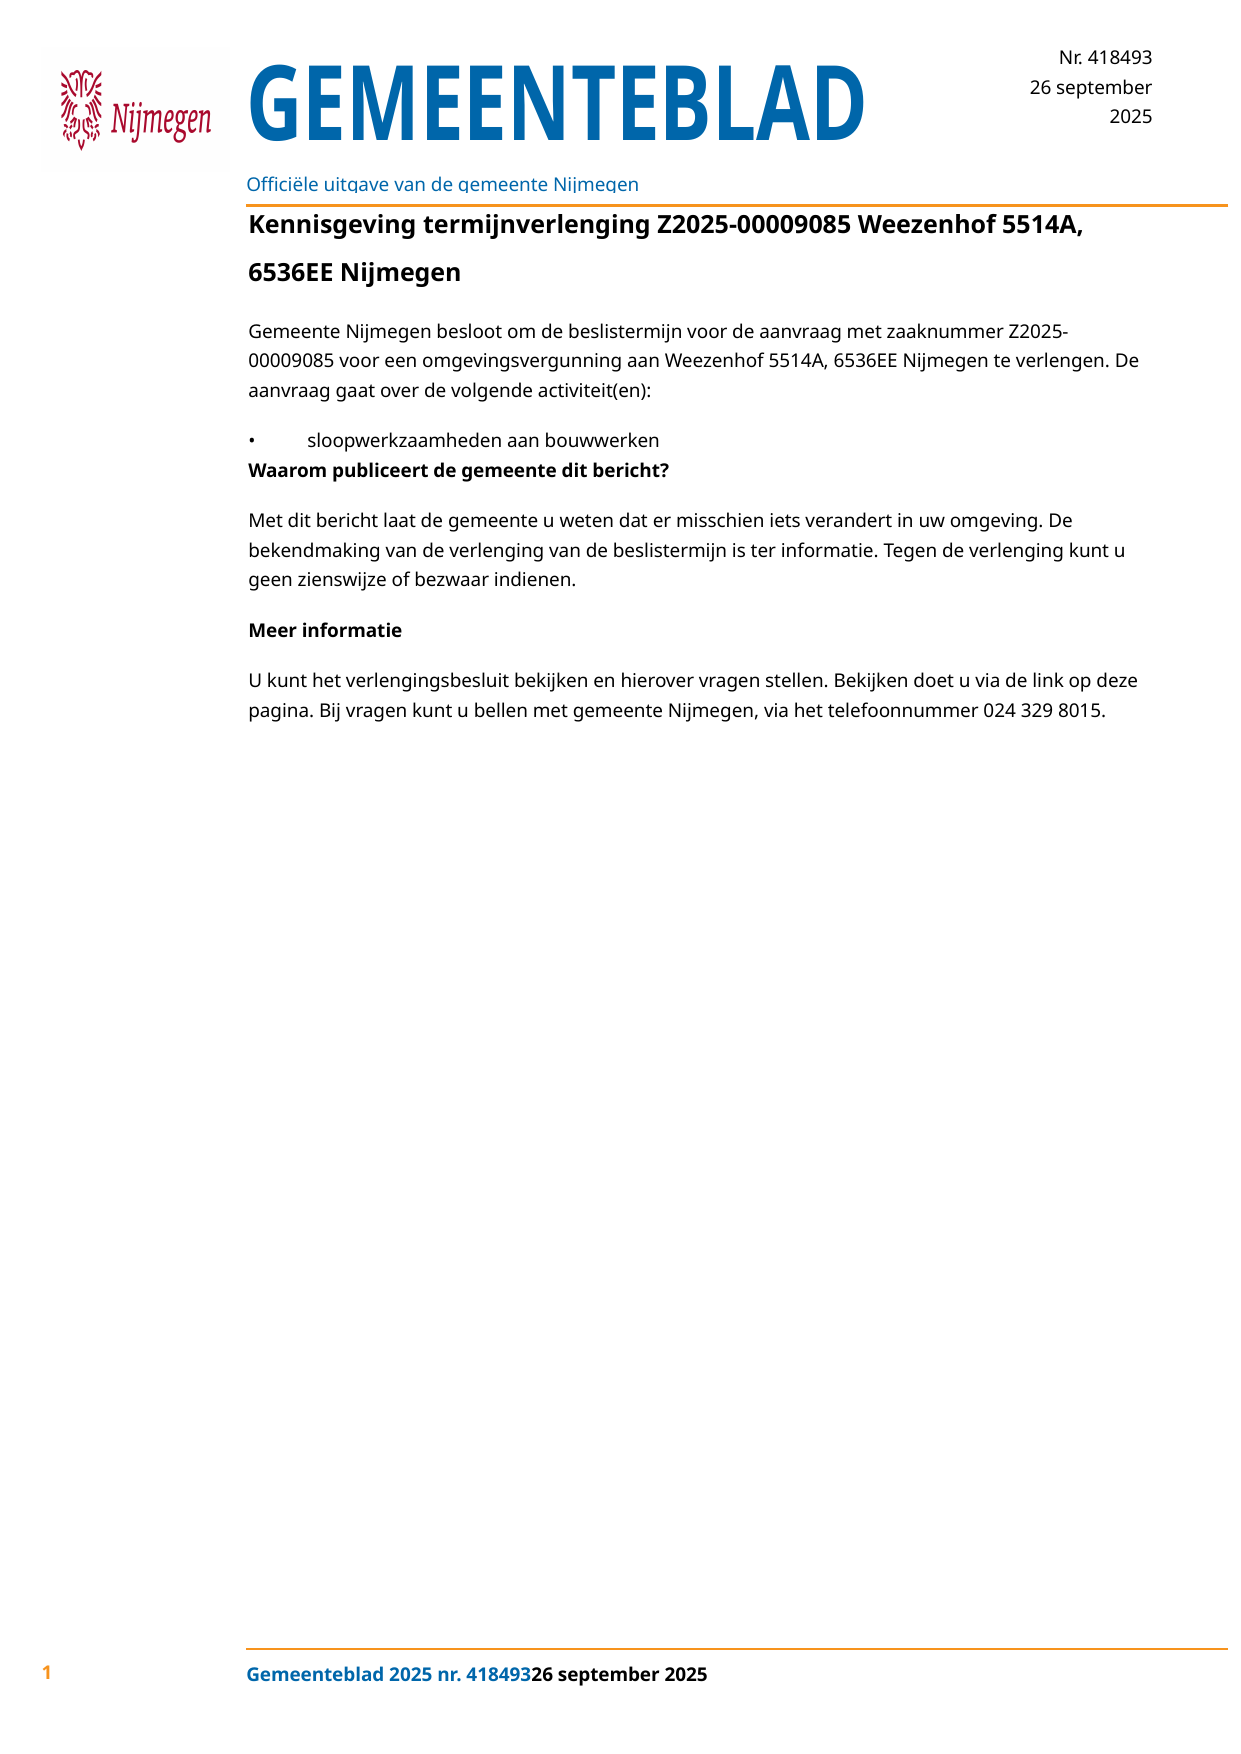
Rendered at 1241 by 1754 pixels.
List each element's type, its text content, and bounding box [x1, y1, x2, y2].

text Meer informatie [248, 617, 1152, 643]
picture [41, 47, 231, 172]
text Waarom publiceert de gemeente dit bericht? [248, 457, 1152, 483]
list sloopwerkzaamheden aan bouwwerken [248, 427, 1152, 453]
text Kennisgeving termijnverlenging Z2025-00009085 Weezenhof 5514A, 6536EE Nijmegen [248, 207, 1152, 288]
text Met dit bericht laat de gemeente u weten dat er misschien iets verandert in uw omgeving. De bekendmaking van de verlenging van de beslistermijn is ter informatie. Tegen de verlenging kunt u geen zienswijze of bezwaar indienen. [248, 507, 1152, 592]
text Gemeente Nijmegen besloot om de beslistermijn voor de aanvraag met zaaknummer Z2025-00009085 voor een omgevingsvergunning aan Weezenhof 5514A, 6536EE Nijmegen te verlengen. De aanvraag gaat over de volgende activiteit(en): [248, 318, 1152, 403]
text U kunt het verlengingsbesluit bekijken en hierover vragen stellen. Bekijken doet u via de link op deze pagina. Bij vragen kunt u bellen met gemeente Nijmegen, via het telefoonnummer 024 329 8015. [248, 667, 1152, 723]
